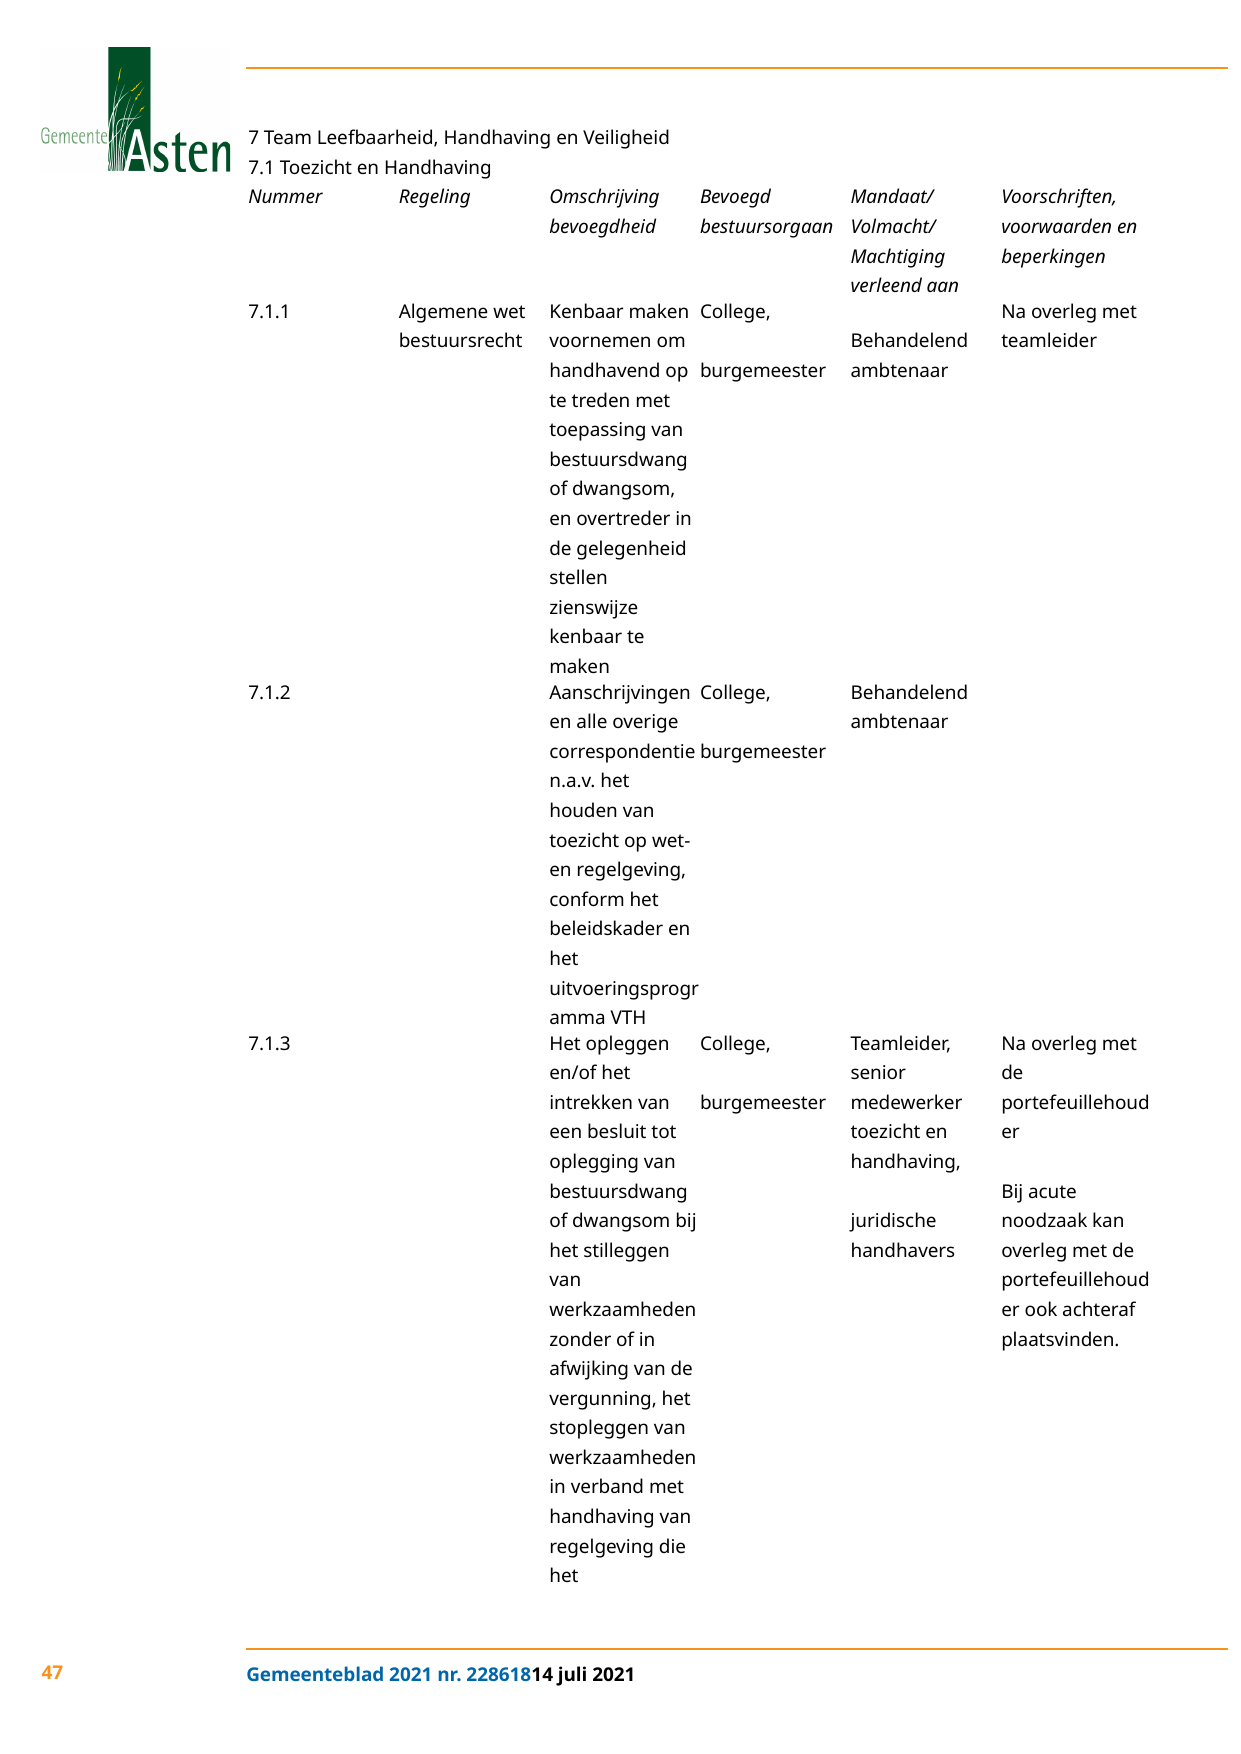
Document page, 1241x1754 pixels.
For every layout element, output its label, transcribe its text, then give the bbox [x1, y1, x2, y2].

table_header Regeling [399, 184, 549, 298]
table_header Voorschriften, voorwaarden en beperkingen [1001, 184, 1152, 298]
table_cell 7.1.3 [248, 1030, 398, 1588]
table_header Omschrijving bevoegdheid [549, 184, 700, 298]
table_header Bevoegd bestuursorgaan [700, 184, 850, 298]
table_cell Het opleggen en/of het intrekken van een besluit tot oplegging van bestuursdwang of dwangsom bij het stilleggen van werkzaamheden zonder of in afwijking van de vergunning, het stopleggen van werkzaamheden in verband met handhaving van regelgeving die het [549, 1030, 700, 1588]
table_cell Behandelend ambtenaar [850, 298, 1001, 679]
table_cell Na overleg met de portefeuillehouder Bij acute noodzaak kan overleg met de portefeuillehouder ook achteraf plaatsvinden. [1001, 1030, 1152, 1588]
table_cell College, burgemeester [700, 1030, 850, 1588]
text 7.1 Toezicht en Handhaving [248, 154, 1152, 180]
table_cell Aanschrijvingen en alle overige correspondentie n.a.v. het houden van toezicht op wet- en regelgeving, conform het beleidskader en het uitvoeringsprogramma VTH [549, 679, 700, 1030]
table_header Mandaat/ Volmacht/ Machtiging verleend aan [850, 184, 1001, 298]
table_cell [1001, 679, 1152, 1030]
table_cell Behandelend ambtenaar [850, 679, 1001, 1030]
table_header Nummer [248, 184, 398, 298]
table_cell Kenbaar maken voornemen om handhavend op te treden met toepassing van bestuursdwang of dwangsom, en overtreder in de gelegenheid stellen zienswijze kenbaar te maken [549, 298, 700, 679]
text 7 Team Leefbaarheid, Handhaving en Veiligheid [248, 124, 1152, 150]
table_cell [399, 679, 549, 1030]
table_cell College, burgemeester [700, 298, 850, 679]
table_cell Teamleider, senior medewerker toezicht en handhaving, juridische handhavers [850, 1030, 1001, 1588]
table_cell Na overleg met teamleider [1001, 298, 1152, 679]
table_cell [399, 1030, 549, 1588]
table_cell Algemene wet bestuursrecht [399, 298, 549, 679]
table_cell College, burgemeester [700, 679, 850, 1030]
table_cell 7.1.2 [248, 679, 398, 1030]
table_cell 7.1.1 [248, 298, 398, 679]
picture [41, 47, 231, 172]
